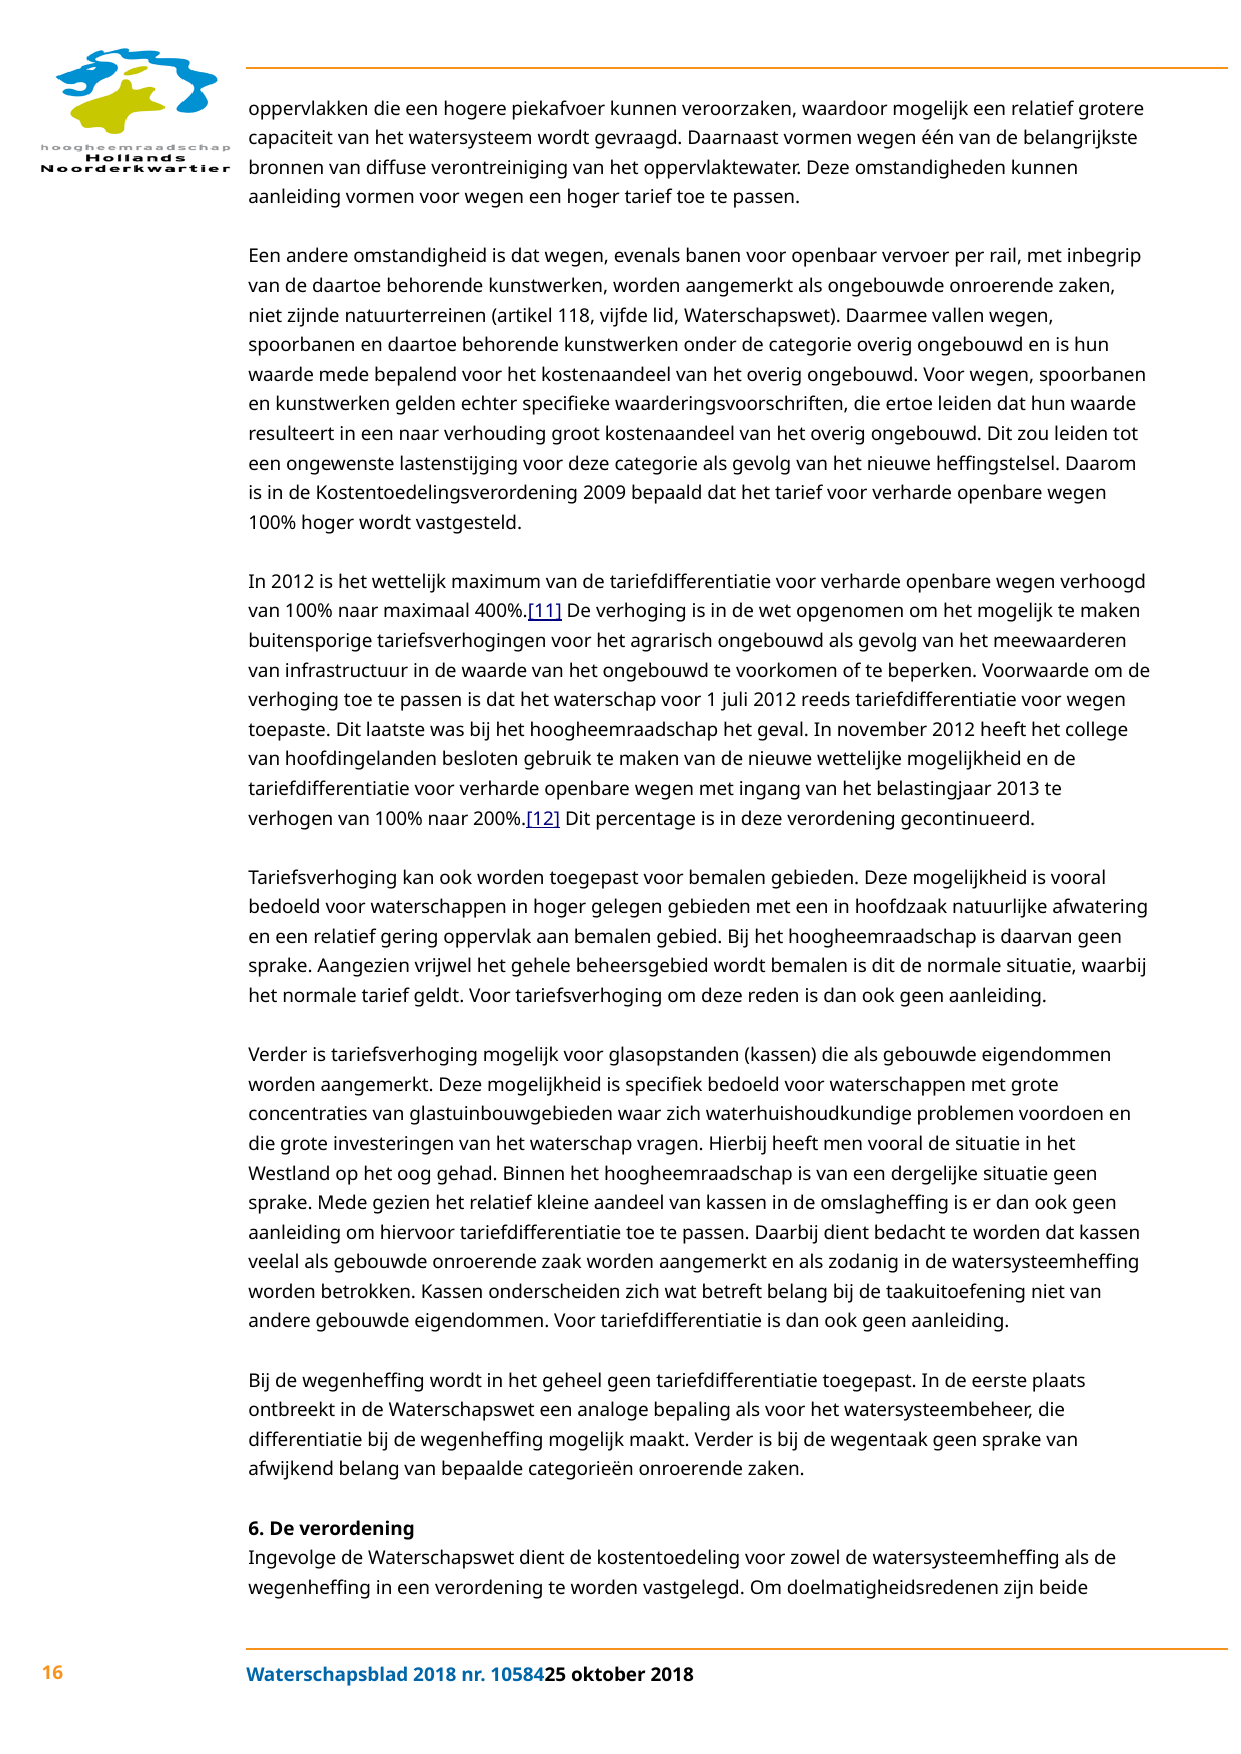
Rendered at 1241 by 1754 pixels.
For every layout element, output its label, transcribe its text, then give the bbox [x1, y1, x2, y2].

text oppervlakken die een hogere piekafvoer kunnen veroorzaken, waardoor mogelijk een relatief grotere capaciteit van het watersysteem wordt gevraagd. Daarnaast vormen wegen één van de belangrijkste bronnen van diffuse verontreiniging van het oppervlaktewater. Deze omstandigheden kunnen aanleiding vormen voor wegen een hoger tarief toe te passen. [248, 95, 1152, 209]
text 6. De verordening [248, 1515, 1152, 1541]
picture [41, 47, 231, 172]
text Ingevolge de Waterschapswet dient de kostentoedeling voor zowel de watersysteemheffing als de wegenheffing in een verordening te worden vastgelegd. Om doelmatigheidsredenen zijn beide [248, 1544, 1152, 1600]
text Een andere omstandigheid is dat wegen, evenals banen voor openbaar vervoer per rail, met inbegrip van de daartoe behorende kunstwerken, worden aangemerkt als ongebouwde onroerende zaken, niet zijnde natuurterreinen (artikel 118, vijfde lid, Waterschapswet). Daarmee vallen wegen, spoorbanen en daartoe behorende kunstwerken onder de categorie overig ongebouwd en is hun waarde mede bepalend voor het kostenaandeel van het overig ongebouwd. Voor wegen, spoorbanen en kunstwerken gelden echter specifieke waarderingsvoorschriften, die ertoe leiden dat hun waarde resulteert in een naar verhouding groot kostenaandeel van het overig ongebouwd. Dit zou leiden tot een ongewenste lastenstijging voor deze categorie als gevolg van het nieuwe heffingstelsel. Daarom is in de Kostentoedelingsverordening 2009 bepaald dat het tarief voor verharde openbare wegen 100% hoger wordt vastgesteld. [248, 243, 1152, 535]
text In 2012 is het wettelijk maximum van de tariefdifferentiatie voor verharde openbare wegen verhoogd van 100% naar maximaal 400%.[11] De verhoging is in de wet opgenomen om het mogelijk te maken buitensporige tariefsverhogingen voor het agrarisch ongebouwd als gevolg van het meewaarderen van infrastructuur in de waarde van het ongebouwd te voorkomen of te beperken. Voorwaarde om de verhoging toe te passen is dat het waterschap voor 1 juli 2012 reeds tariefdifferentiatie voor wegen toepaste. Dit laatste was bij het hoogheemraadschap het geval. In november 2012 heeft het college van hoofdingelanden besloten gebruik te maken van de nieuwe wettelijke mogelijkheid en de tariefdifferentiatie voor verharde openbare wegen met ingang van het belastingjaar 2013 te verhogen van 100% naar 200%.[12] Dit percentage is in deze verordening gecontinueerd. [248, 568, 1152, 831]
text Bij de wegenheffing wordt in het geheel geen tariefdifferentiatie toegepast. In de eerste plaats ontbreekt in de Waterschapswet een analoge bepaling als voor het watersysteembeheer, die differentiatie bij de wegenheffing mogelijk maakt. Verder is bij de wegentaak geen sprake van afwijkend belang van bepaalde categorieën onroerende zaken. [248, 1367, 1152, 1481]
text Tariefsverhoging kan ook worden toegepast voor bemalen gebieden. Deze mogelijkheid is vooral bedoeld voor waterschappen in hoger gelegen gebieden met een in hoofdzaak natuurlijke afwatering en een relatief gering oppervlak aan bemalen gebied. Bij het hoogheemraadschap is daarvan geen sprake. Aangezien vrijwel het gehele beheersgebied wordt bemalen is dit de normale situatie, waarbij het normale tarief geldt. Voor tariefsverhoging om deze reden is dan ook geen aanleiding. [248, 864, 1152, 1008]
text Verder is tariefsverhoging mogelijk voor glasopstanden (kassen) die als gebouwde eigendommen worden aangemerkt. Deze mogelijkheid is specifiek bedoeld voor waterschappen met grote concentraties van glastuinbouwgebieden waar zich waterhuishoudkundige problemen voordoen en die grote investeringen van het waterschap vragen. Hierbij heeft men vooral de situatie in het Westland op het oog gehad. Binnen het hoogheemraadschap is van een dergelijke situatie geen sprake. Mede gezien het relatief kleine aandeel van kassen in de omslagheffing is er dan ook geen aanleiding om hiervoor tariefdifferentiatie toe te passen. Daarbij dient bedacht te worden dat kassen veelal als gebouwde onroerende zaak worden aangemerkt en als zodanig in de watersysteemheffing worden betrokken. Kassen onderscheiden zich wat betreft belang bij de taakuitoefening niet van andere gebouwde eigendommen. Voor tariefdifferentiatie is dan ook geen aanleiding. [248, 1041, 1152, 1333]
